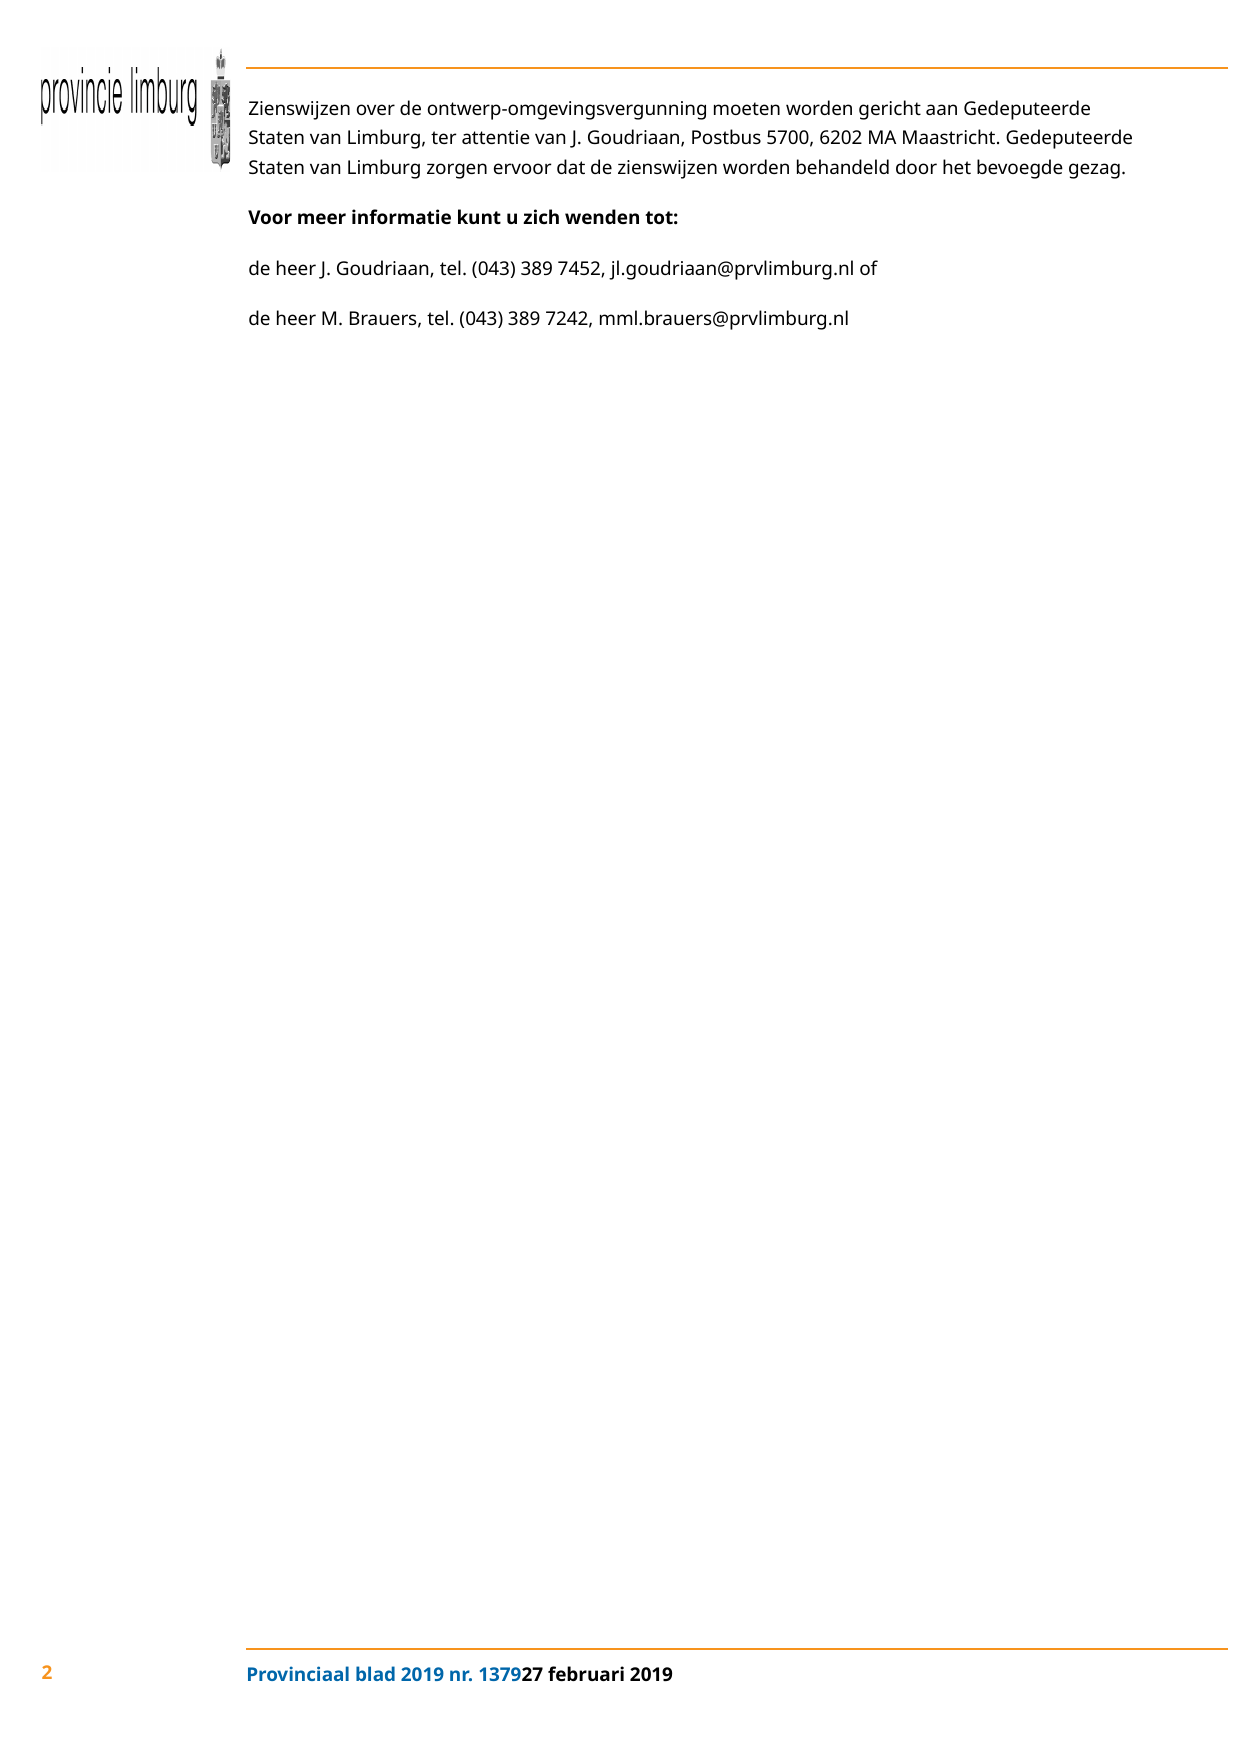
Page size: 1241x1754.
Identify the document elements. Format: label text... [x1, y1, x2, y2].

text de heer J. Goudriaan, tel. (043) 389 7452, jl.goudriaan@prvlimburg.nl of [248, 255, 1152, 281]
picture [41, 47, 231, 172]
text Zienswijzen over de ontwerp-omgevingsvergunning moeten worden gericht aan Gedeputeerde Staten van Limburg, ter attentie van J. Goudriaan, Postbus 5700, 6202 MA Maastricht. Gedeputeerde Staten van Limburg zorgen ervoor dat de zienswijzen worden behandeld door het bevoegde gezag. [248, 95, 1152, 180]
text Voor meer informatie kunt u zich wenden tot: [248, 204, 1152, 230]
text de heer M. Brauers, tel. (043) 389 7242, mml.brauers@prvlimburg.nl [248, 305, 1152, 331]
